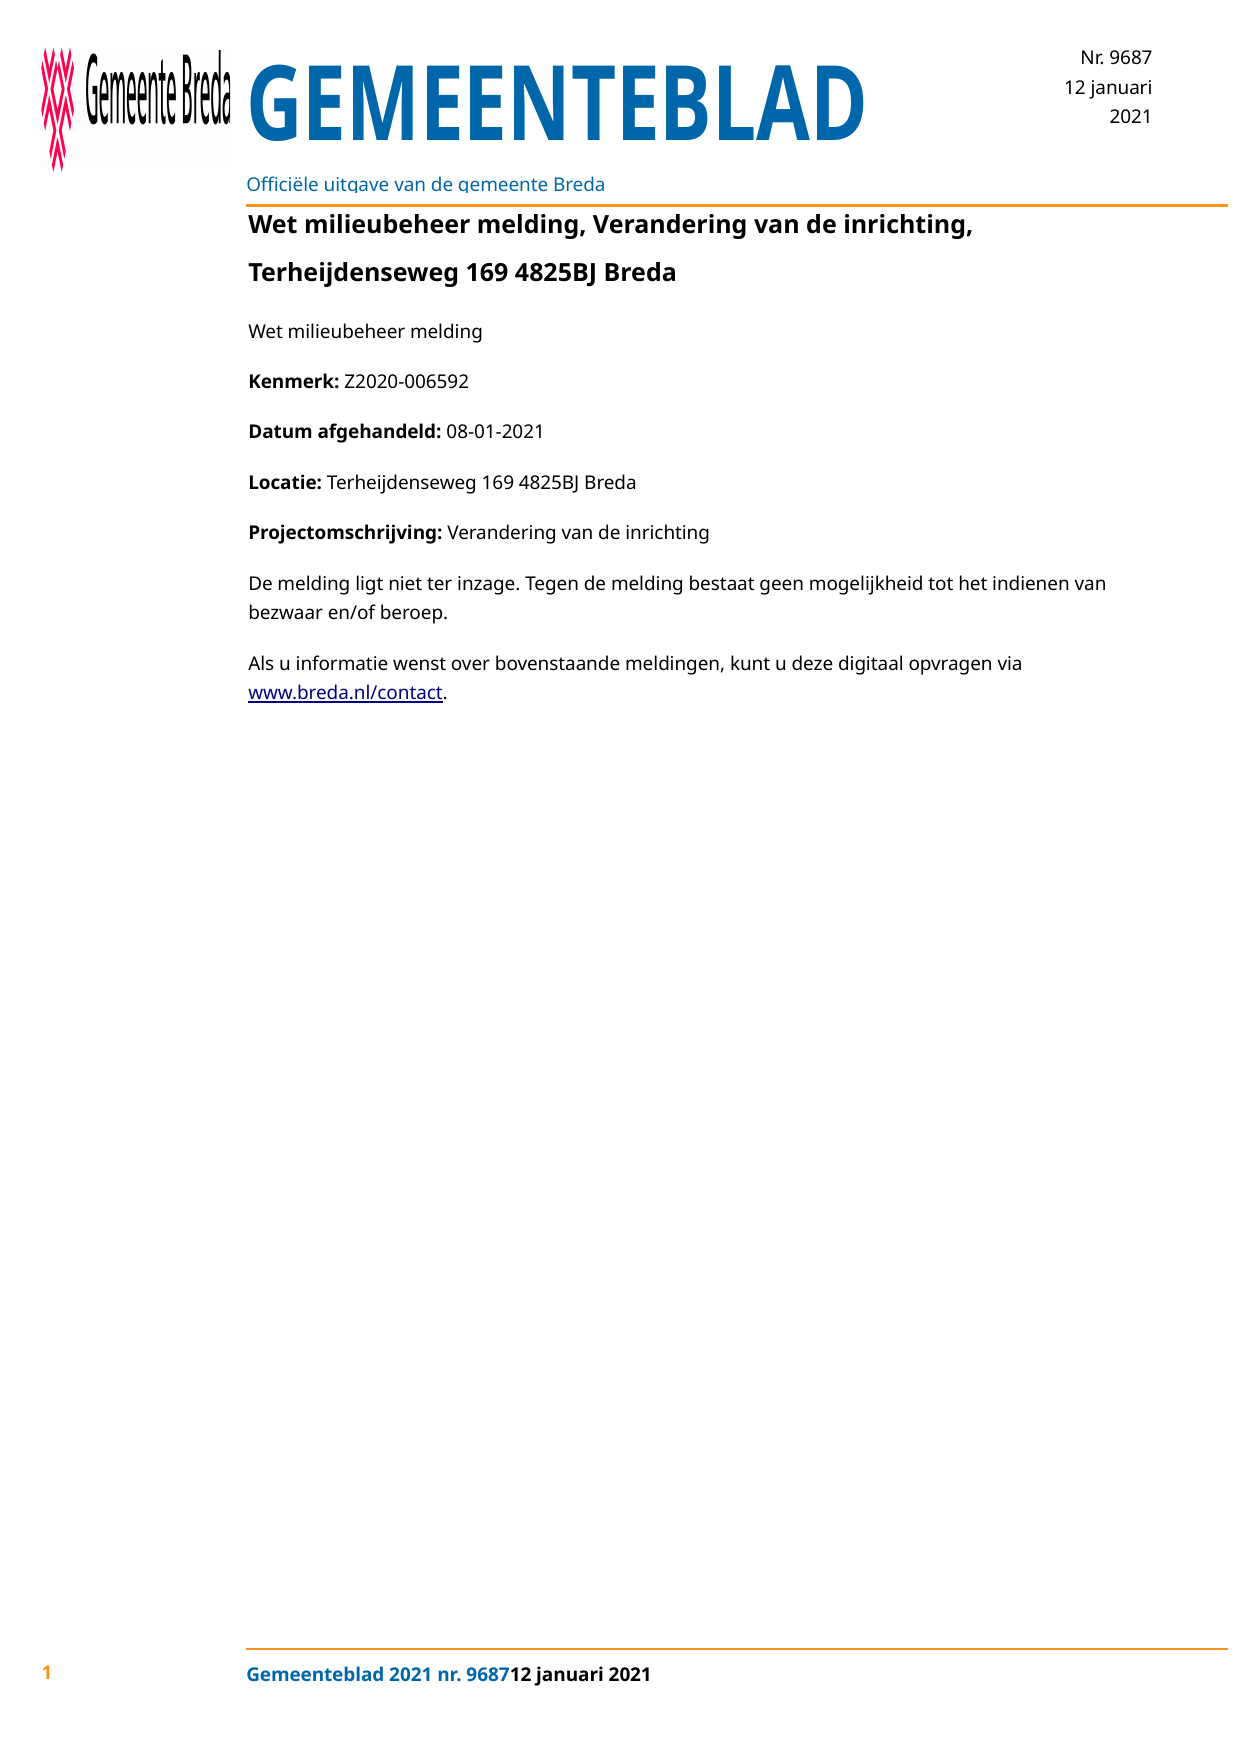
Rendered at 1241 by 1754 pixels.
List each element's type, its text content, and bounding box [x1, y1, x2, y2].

text Wet milieubeheer melding, Verandering van de inrichting, Terheijdenseweg 169 4825BJ Breda [248, 207, 1152, 288]
text Wet milieubeheer melding [248, 318, 1152, 344]
text Kenmerk: Z2020-006592 [248, 368, 1152, 394]
text De melding ligt niet ter inzage. Tegen de melding bestaat geen mogelijkheid tot het indienen van bezwaar en/of beroep. [248, 570, 1152, 625]
picture [41, 47, 231, 172]
text Projectomschrijving: Verandering van de inrichting [248, 519, 1152, 545]
text Locatie: Terheijdenseweg 169 4825BJ Breda [248, 469, 1152, 495]
text Datum afgehandeld: 08-01-2021 [248, 419, 1152, 444]
text Als u informatie wenst over bovenstaande meldingen, kunt u deze digitaal opvragen via www.breda.nl/contact. [248, 650, 1152, 705]
